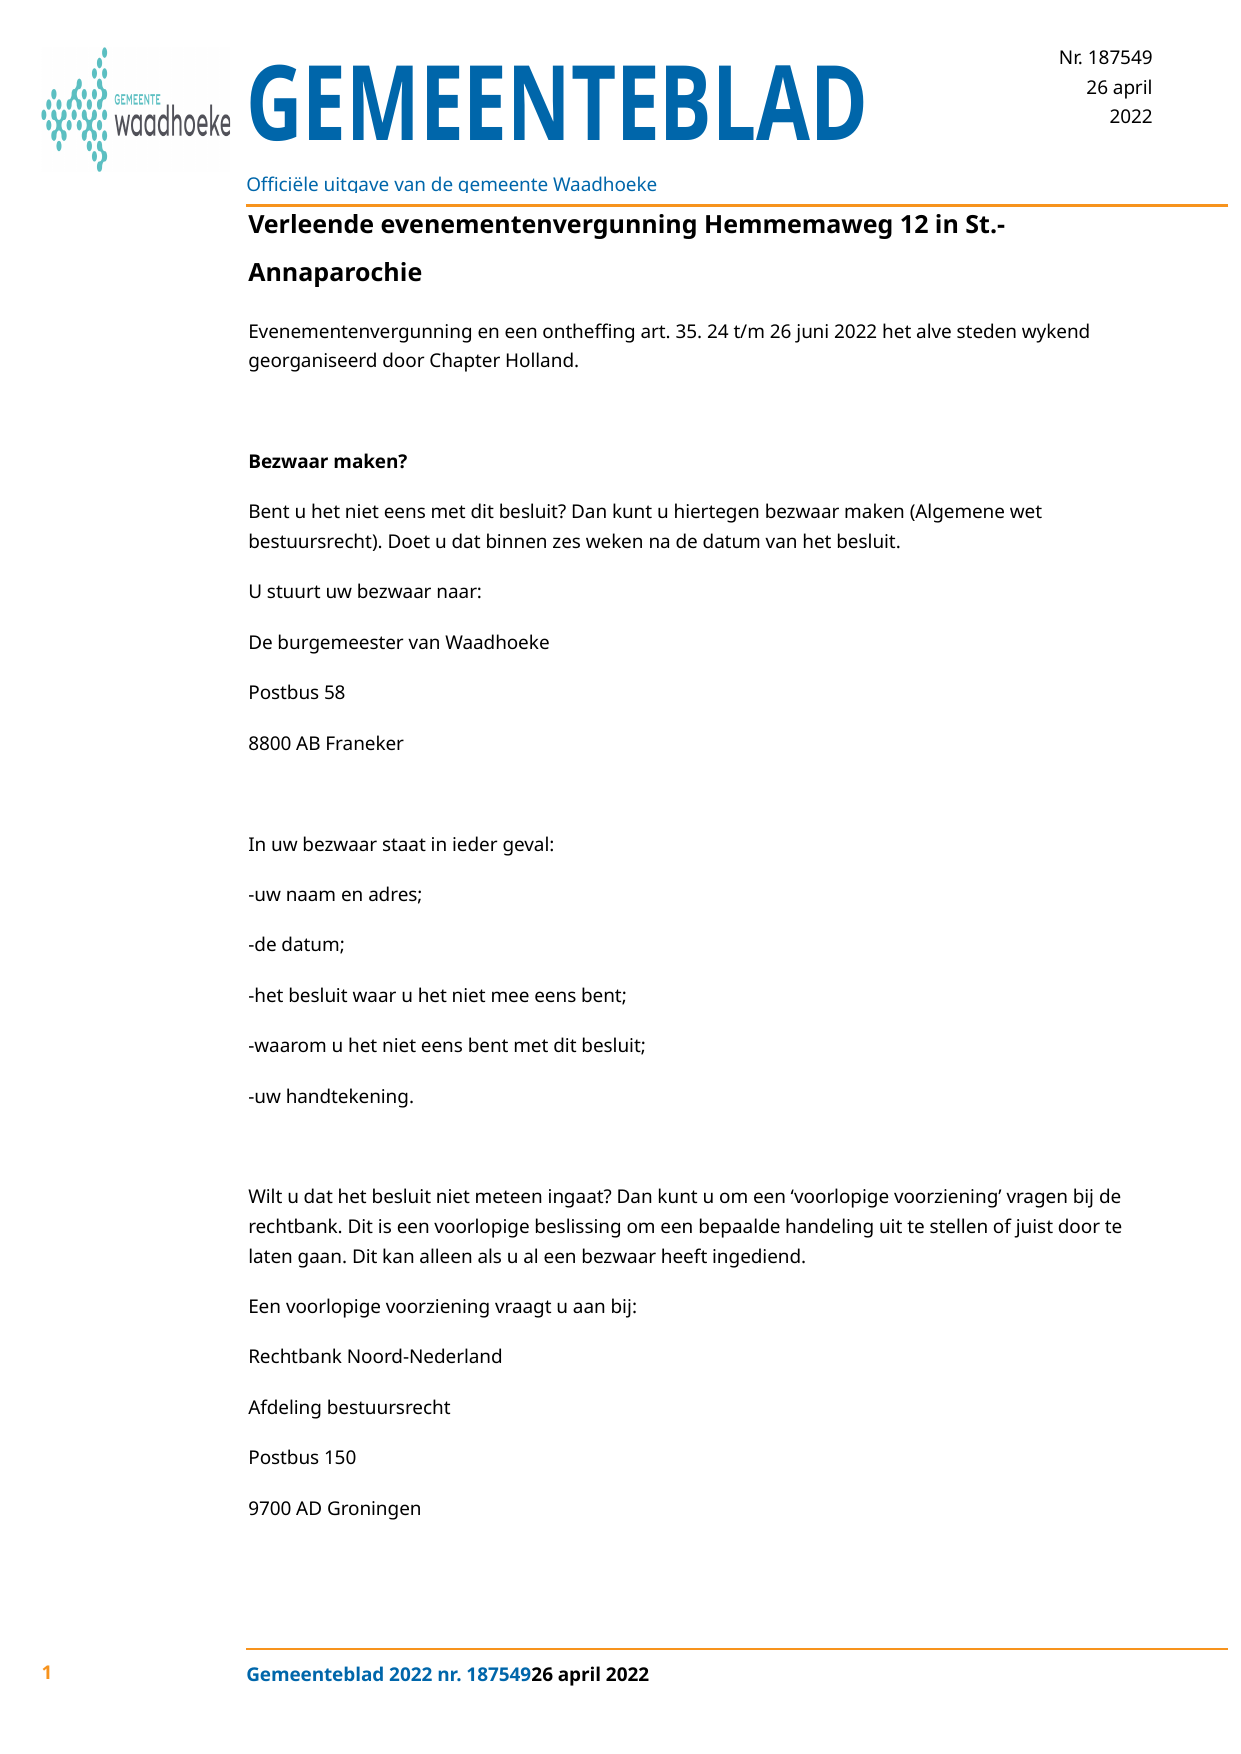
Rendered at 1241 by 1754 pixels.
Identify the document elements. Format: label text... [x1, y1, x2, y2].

text Bezwaar maken? [248, 448, 1152, 474]
text -het besluit waar u het niet mee eens bent; [248, 982, 1152, 1008]
text Postbus 150 [248, 1444, 1152, 1470]
text Postbus 58 [248, 679, 1152, 705]
text Afdeling bestuursrecht [248, 1394, 1152, 1420]
text Wilt u dat het besluit niet meteen ingaat? Dan kunt u om een ‘voorlopige voorziening’ vragen bij de rechtbank. Dit is een voorlopige beslissing om een bepaalde handeling uit te stellen of juist door te laten gaan. Dit kan alleen als u al een bezwaar heeft ingediend. [248, 1184, 1152, 1269]
text Evenementenvergunning en een ontheffing art. 35. 24 t/m 26 juni 2022 het alve steden wykend georganiseerd door Chapter Holland. [248, 318, 1152, 373]
text -waarom u het niet eens bent met dit besluit; [248, 1032, 1152, 1058]
text De burgemeester van Waadhoeke [248, 629, 1152, 655]
picture [41, 47, 231, 172]
text -uw naam en adres; [248, 881, 1152, 907]
text 9700 AD Groningen [248, 1495, 1152, 1521]
text Verleende evenementenvergunning Hemmemaweg 12 in St.-Annaparochie [248, 207, 1152, 288]
text Rechtbank Noord-Nederland [248, 1344, 1152, 1369]
text Bent u het niet eens met dit besluit? Dan kunt u hiertegen bezwaar maken (Algemene wet bestuursrecht). Doet u dat binnen zes weken na de datum van het besluit. [248, 499, 1152, 554]
text In uw bezwaar staat in ieder geval: [248, 831, 1152, 857]
text 8800 AB Franeker [248, 730, 1152, 756]
text U stuurt uw bezwaar naar: [248, 579, 1152, 604]
text -de datum; [248, 932, 1152, 957]
text Een voorlopige voorziening vraagt u aan bij: [248, 1293, 1152, 1319]
text -uw handtekening. [248, 1083, 1152, 1109]
